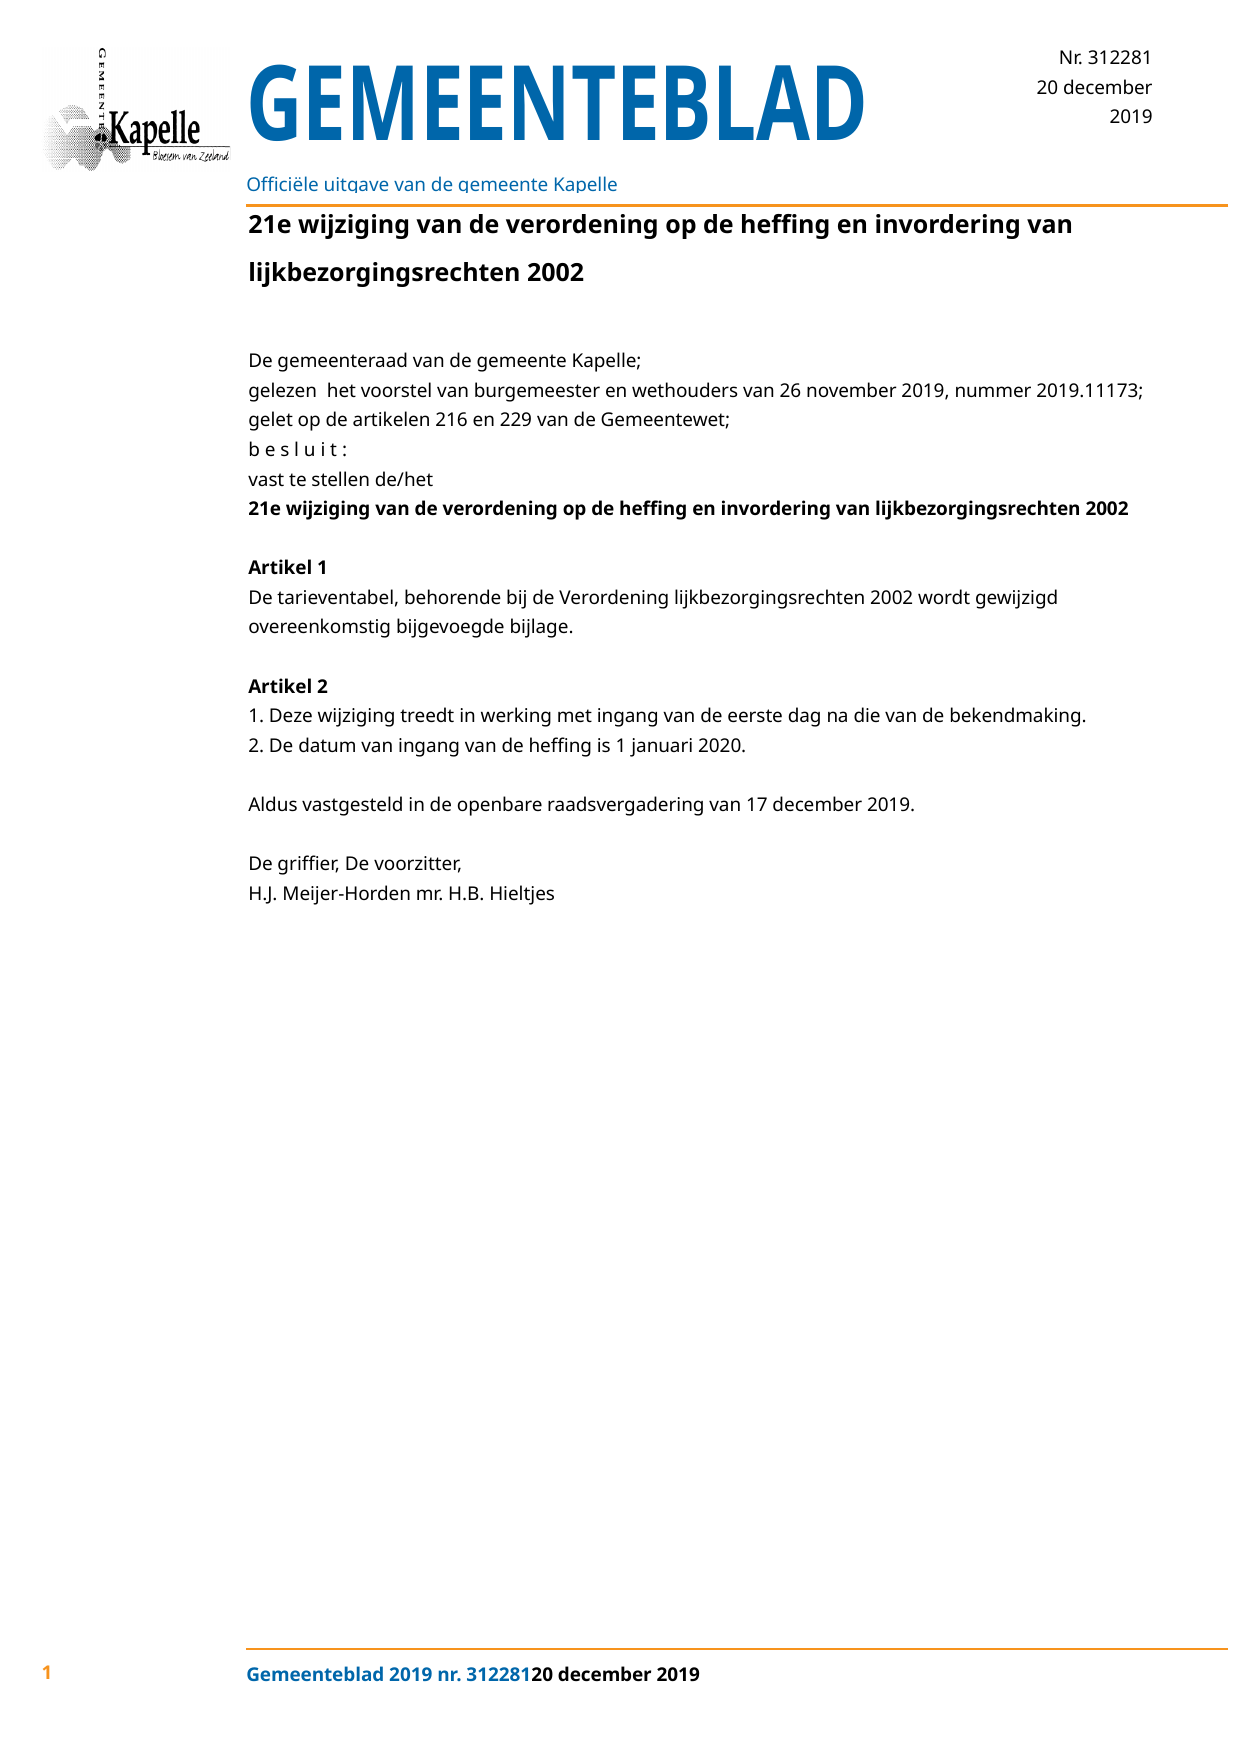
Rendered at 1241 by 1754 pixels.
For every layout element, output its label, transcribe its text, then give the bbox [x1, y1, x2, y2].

text Artikel 2 [248, 673, 1152, 699]
text Aldus vastgesteld in de openbare raadsvergadering van 17 december 2019. [248, 791, 1152, 817]
text 2. De datum van ingang van de heffing is 1 januari 2020. [248, 732, 1152, 758]
text gelet op de artikelen 216 en 229 van de Gemeentewet; [248, 407, 1152, 432]
text vast te stellen de/het [248, 466, 1152, 492]
text De tarieventabel, behorende bij de Verordening lijkbezorgingsrechten 2002 wordt gewijzigd overeenkomstig bijgevoegde bijlage. [248, 584, 1152, 639]
text 1. Deze wijziging treedt in werking met ingang van de eerste dag na die van de bekendmaking. [248, 702, 1152, 728]
text gelezen het voorstel van burgemeester en wethouders van 26 november 2019, nummer 2019.11173; [248, 377, 1152, 403]
text H.J. Meijer-Horden mr. H.B. Hieltjes [248, 880, 1152, 906]
text 21e wijziging van de verordening op de heffing en invordering van lijkbezorgingsrechten 2002 [248, 495, 1152, 521]
text 21e wijziging van de verordening op de heffing en invordering van lijkbezorgingsrechten 2002 [248, 207, 1152, 288]
text De gemeenteraad van de gemeente Kapelle; [248, 347, 1152, 373]
text b e s l u i t : [248, 436, 1152, 462]
text De griffier, De voorzitter, [248, 850, 1152, 876]
picture [41, 47, 231, 172]
text Artikel 1 [248, 554, 1152, 580]
